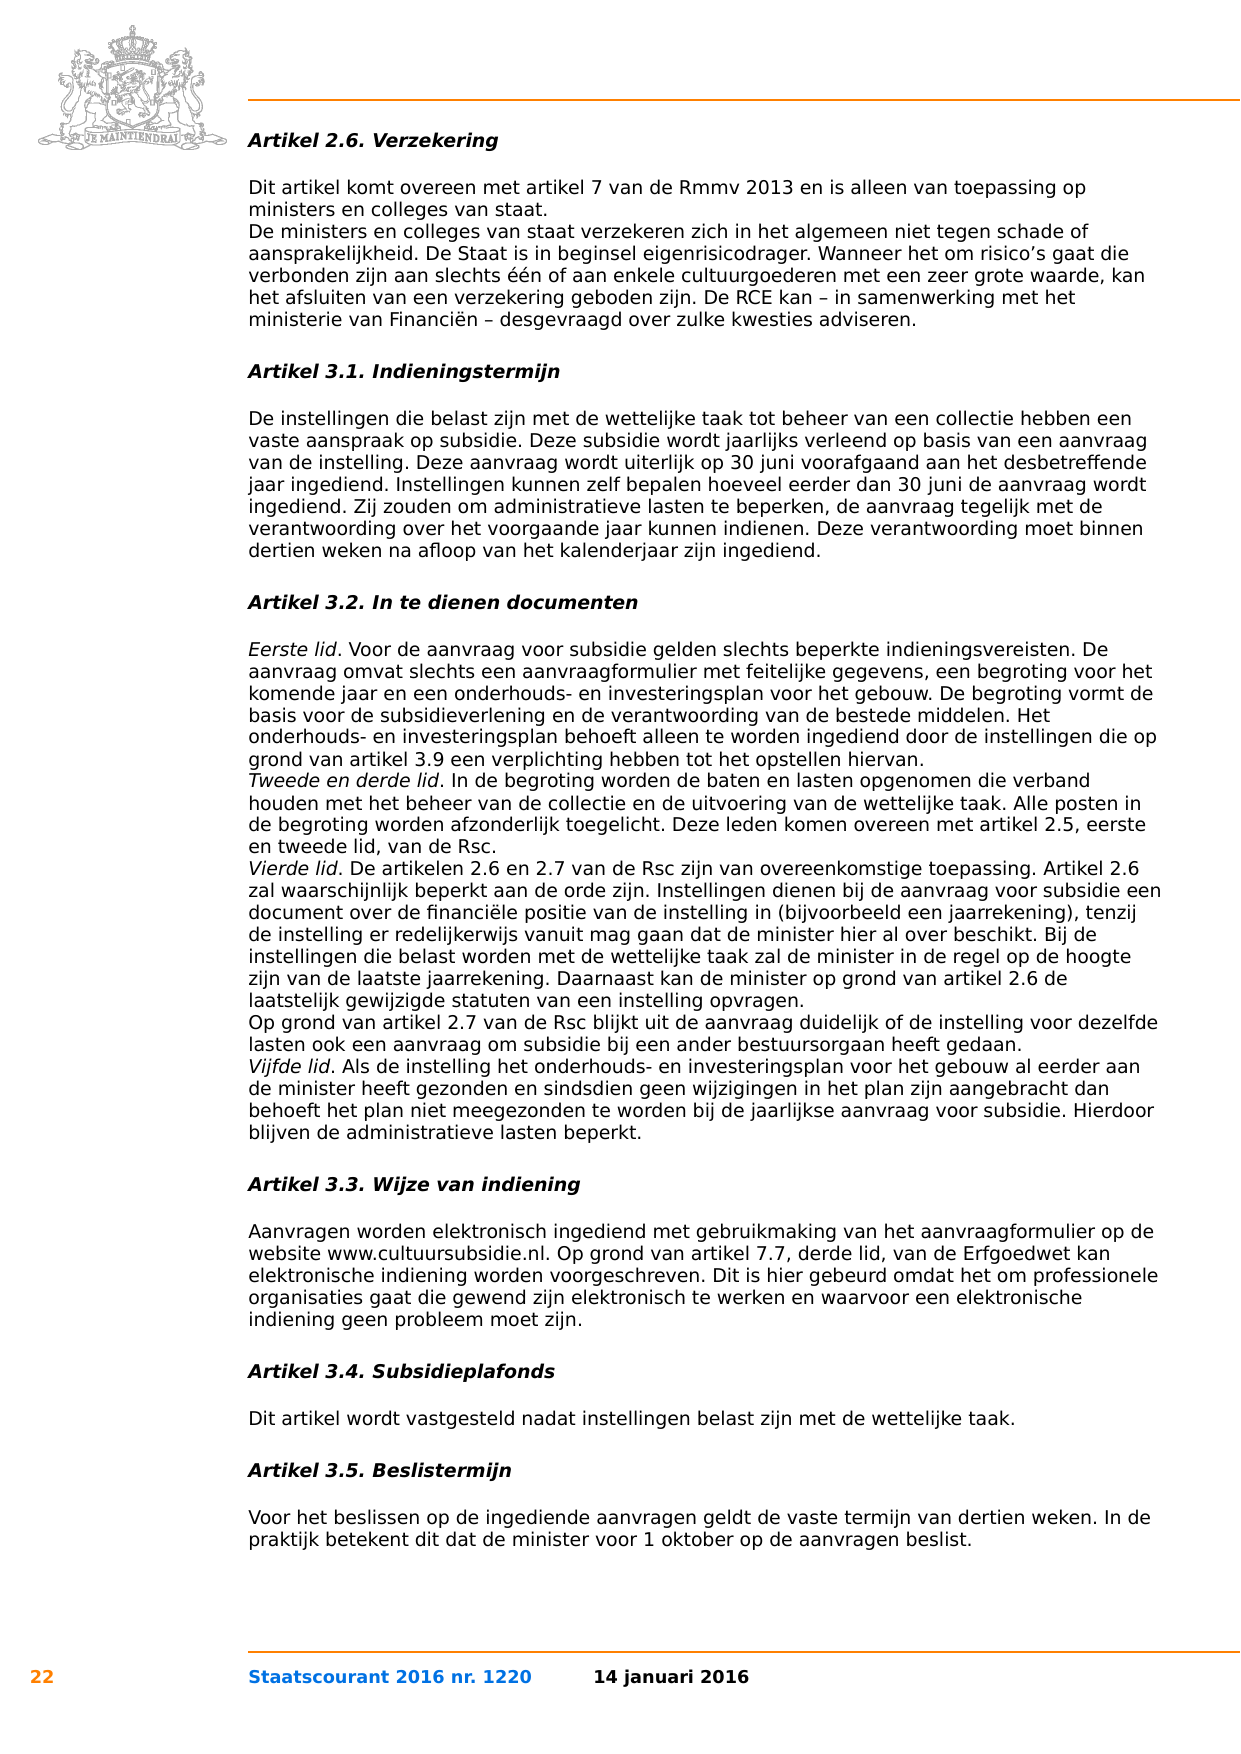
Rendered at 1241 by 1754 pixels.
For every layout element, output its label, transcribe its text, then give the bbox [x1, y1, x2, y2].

text Eerste lid. Voor de aanvraag voor subsidie gelden slechts beperkte indieningsvereisten. De aanvraag omvat slechts een aanvraagformulier met feitelijke gegevens, een begroting voor het komende jaar en een onderhouds- en investeringsplan voor het gebouw. De begroting vormt de basis voor de subsidieverlening en de verantwoording van de bestede middelen. Het onderhouds- en investeringsplan behoeft alleen te worden ingediend door de instellingen die op grond van artikel 3.9 een verplichting hebben tot het opstellen hiervan. [248, 638, 1163, 770]
text De ministers en colleges van staat verzekeren zich in het algemeen niet tegen schade of aansprakelijkheid. De Staat is in beginsel eigenrisicodrager. Wanneer het om risico’s gaat die verbonden zijn aan slechts één of aan enkele cultuurgoederen met een zeer grote waarde, kan het afsluiten van een verzekering geboden zijn. De RCE kan – in samenwerking met het ministerie van Financiën – desgevraagd over zulke kwesties adviseren. [248, 221, 1163, 331]
subtitle Artikel 3.3. Wijze van indiening [248, 1174, 1163, 1196]
subtitle Artikel 3.5. Beslistermijn [248, 1460, 1163, 1482]
text Dit artikel komt overeen met artikel 7 van de Rmmv 2013 en is alleen van toepassing op ministers en colleges van staat. [248, 177, 1163, 221]
subtitle Artikel 3.2. In te dienen documenten [248, 592, 1163, 613]
text Voor het beslissen op de ingediende aanvragen geldt de vaste termijn van dertien weken. In de praktijk betekent dit dat de minister voor 1 oktober op de aanvragen beslist. [248, 1507, 1163, 1551]
text Op grond van artikel 2.7 van de Rsc blijkt uit de aanvraag duidelijk of de instelling voor dezelfde lasten ook een aanvraag om subsidie bij een ander bestuursorgaan heeft gedaan. [248, 1012, 1163, 1056]
subtitle Artikel 2.6. Verzekering [248, 130, 1163, 152]
picture [38, 25, 227, 150]
text Aanvragen worden elektronisch ingediend met gebruikmaking van het aanvraagformulier op de website www.cultuursubsidie.nl. Op grond van artikel 7.7, derde lid, van de Erfgoedwet kan elektronische indiening worden voorgeschreven. Dit is hier gebeurd omdat het om professionele organisaties gaat die gewend zijn elektronisch te werken en waarvoor een elektronische indiening geen probleem moet zijn. [248, 1221, 1163, 1331]
text Tweede en derde lid. In de begroting worden de baten en lasten opgenomen die verband houden met het beheer van de collectie en de uitvoering van de wettelijke taak. Alle posten in de begroting worden afzonderlijk toegelicht. Deze leden komen overeen met artikel 2.5, eerste en tweede lid, van de Rsc. [248, 770, 1163, 858]
subtitle Artikel 3.1. Indieningstermijn [248, 361, 1163, 383]
text Vierde lid. De artikelen 2.6 en 2.7 van de Rsc zijn van overeenkomstige toepassing. Artikel 2.6 zal waarschijnlijk beperkt aan de orde zijn. Instellingen dienen bij de aanvraag voor subsidie een document over de financiële positie van de instelling in (bijvoorbeeld een jaarrekening), tenzij de instelling er redelijkerwijs vanuit mag gaan dat de minister hier al over beschikt. Bij de instellingen die belast worden met de wettelijke taak zal de minister in de regel op de hoogte zijn van de laatste jaarrekening. Daarnaast kan de minister op grond van artikel 2.6 de laatstelijk gewijzigde statuten van een instelling opvragen. [248, 858, 1163, 1012]
text De instellingen die belast zijn met de wettelijke taak tot beheer van een collectie hebben een vaste aanspraak op subsidie. Deze subsidie wordt jaarlijks verleend op basis van een aanvraag van de instelling. Deze aanvraag wordt uiterlijk op 30 juni voorafgaand aan het desbetreffende jaar ingediend. Instellingen kunnen zelf bepalen hoeveel eerder dan 30 juni de aanvraag wordt ingediend. Zij zouden om administratieve lasten te beperken, de aanvraag tegelijk met de verantwoording over het voorgaande jaar kunnen indienen. Deze verantwoording moet binnen dertien weken na afloop van het kalenderjaar zijn ingediend. [248, 408, 1163, 562]
text Dit artikel wordt vastgesteld nadat instellingen belast zijn met de wettelijke taak. [248, 1408, 1163, 1430]
subtitle Artikel 3.4. Subsidieplafonds [248, 1361, 1163, 1383]
text Vijfde lid. Als de instelling het onderhouds- en investeringsplan voor het gebouw al eerder aan de minister heeft gezonden en sindsdien geen wijzigingen in het plan zijn aangebracht dan behoeft het plan niet meegezonden te worden bij de jaarlijkse aanvraag voor subsidie. Hierdoor blijven de administratieve lasten beperkt. [248, 1056, 1163, 1144]
